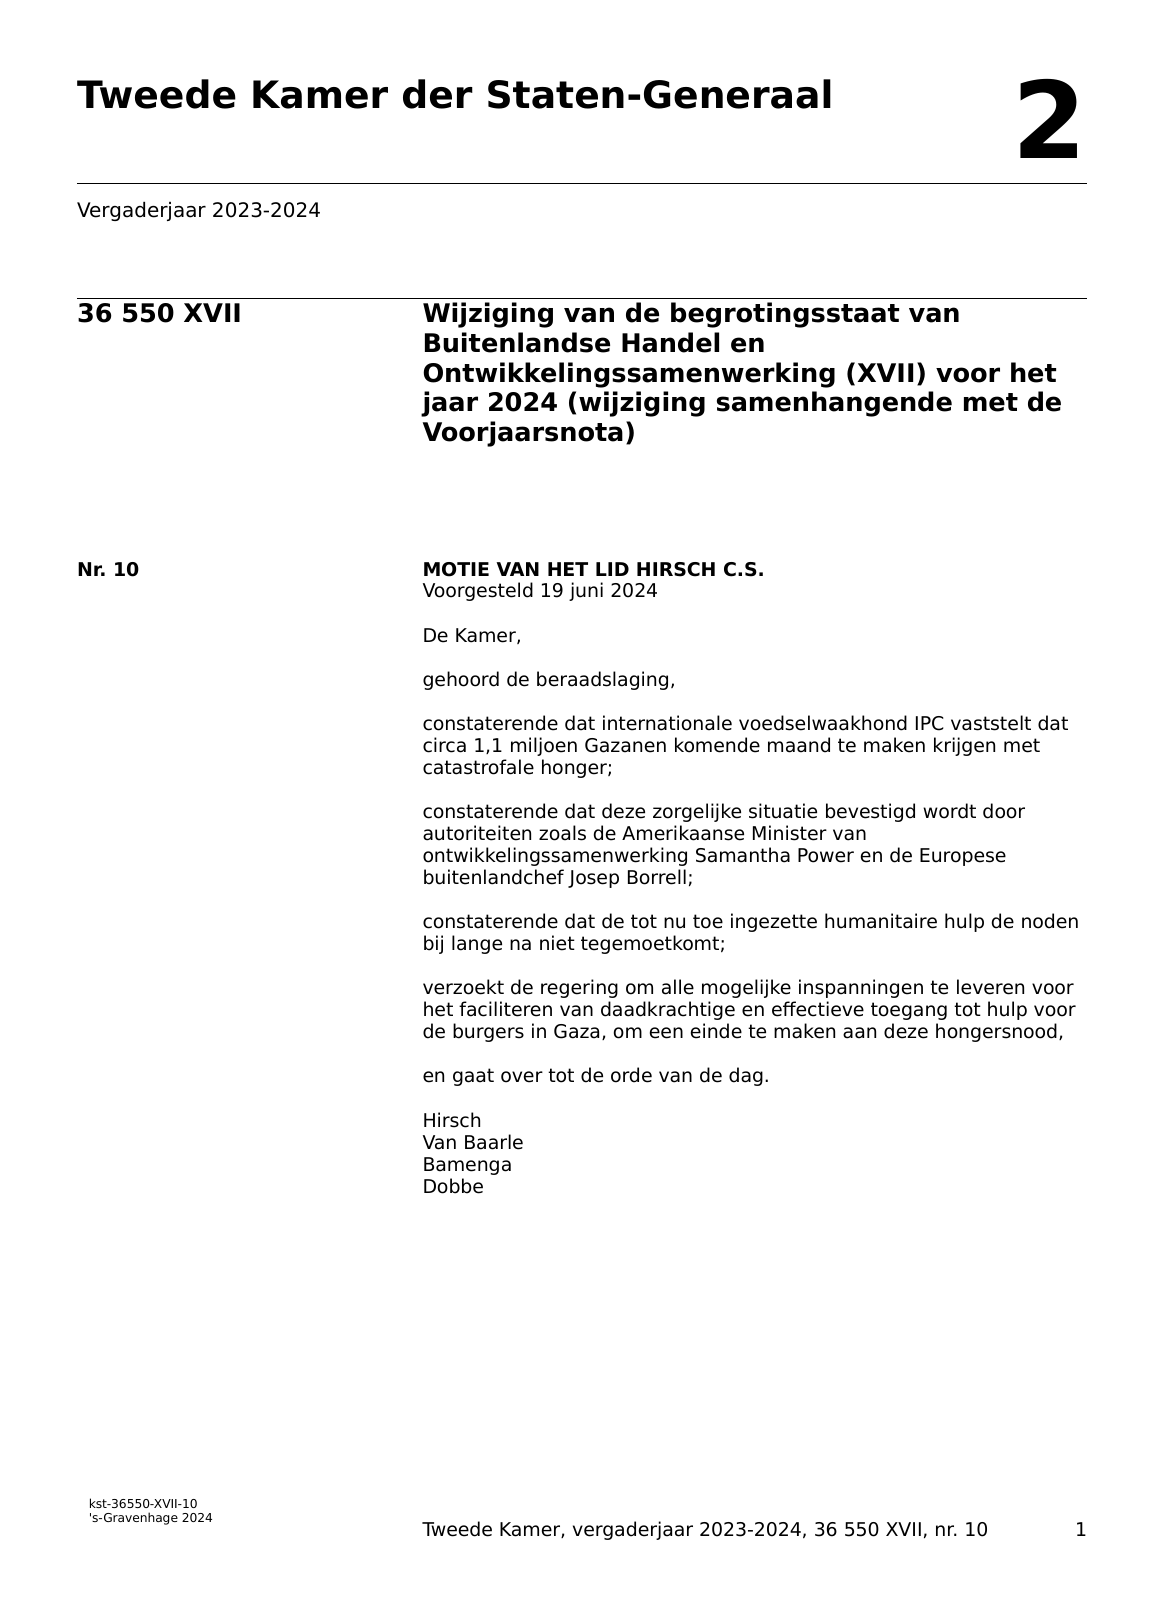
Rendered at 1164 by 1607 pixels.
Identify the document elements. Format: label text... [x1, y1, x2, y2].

subtitle 36 550 XVII Wijziging van de begrotingsstaat van Buitenlandse Handel en Ontwikkelingssamenwerking (XVII) voor het jaar 2024 (wijziging samenhangende met de Voorjaarsnota) [77, 299, 1087, 447]
text constaterende dat deze zorgelijke situatie bevestigd wordt door autoriteiten zoals de Amerikaanse Minister van ontwikkelingssamenwerking Samantha Power en de Europese buitenlandchef Josep Borrell; [422, 801, 1087, 889]
text 's-Gravenhage 2024 [88, 1511, 323, 1525]
text Bamenga [422, 1153, 1087, 1176]
subtitle Nr. 10 MOTIE VAN HET LID HIRSCH C.S. [77, 558, 1087, 580]
text constaterende dat internationale voedselwaakhond IPC vaststelt dat circa 1,1 miljoen Gazanen komende maand te maken krijgen met catastrofale honger; [422, 713, 1087, 779]
table_header Tweede Kamer der Staten-Generaal [77, 59, 886, 183]
text en gaat over tot de orde van de dag. [422, 1065, 1087, 1087]
text De Kamer, [422, 624, 1087, 647]
text gehoord de beraadslaging, [422, 669, 1087, 691]
text constaterende dat de tot nu toe ingezette humanitaire hulp de noden bij lange na niet tegemoetkomt; [422, 911, 1087, 955]
text verzoekt de regering om alle mogelijke inspanningen te leveren voor het faciliteren van daadkrachtige en effectieve toegang tot hulp voor de burgers in Gaza, om een einde te maken aan deze hongersnood, [422, 977, 1087, 1043]
text Van Baarle [422, 1132, 1087, 1153]
text Dobbe [422, 1176, 1087, 1197]
text Hirsch [422, 1109, 1087, 1132]
text kst-36550-XVII-10 [88, 1497, 323, 1511]
table_header 2 [886, 59, 1087, 183]
table_cell Vergaderjaar 2023-2024 [77, 184, 1087, 298]
text Voorgesteld 19 juni 2024 [422, 580, 1087, 602]
